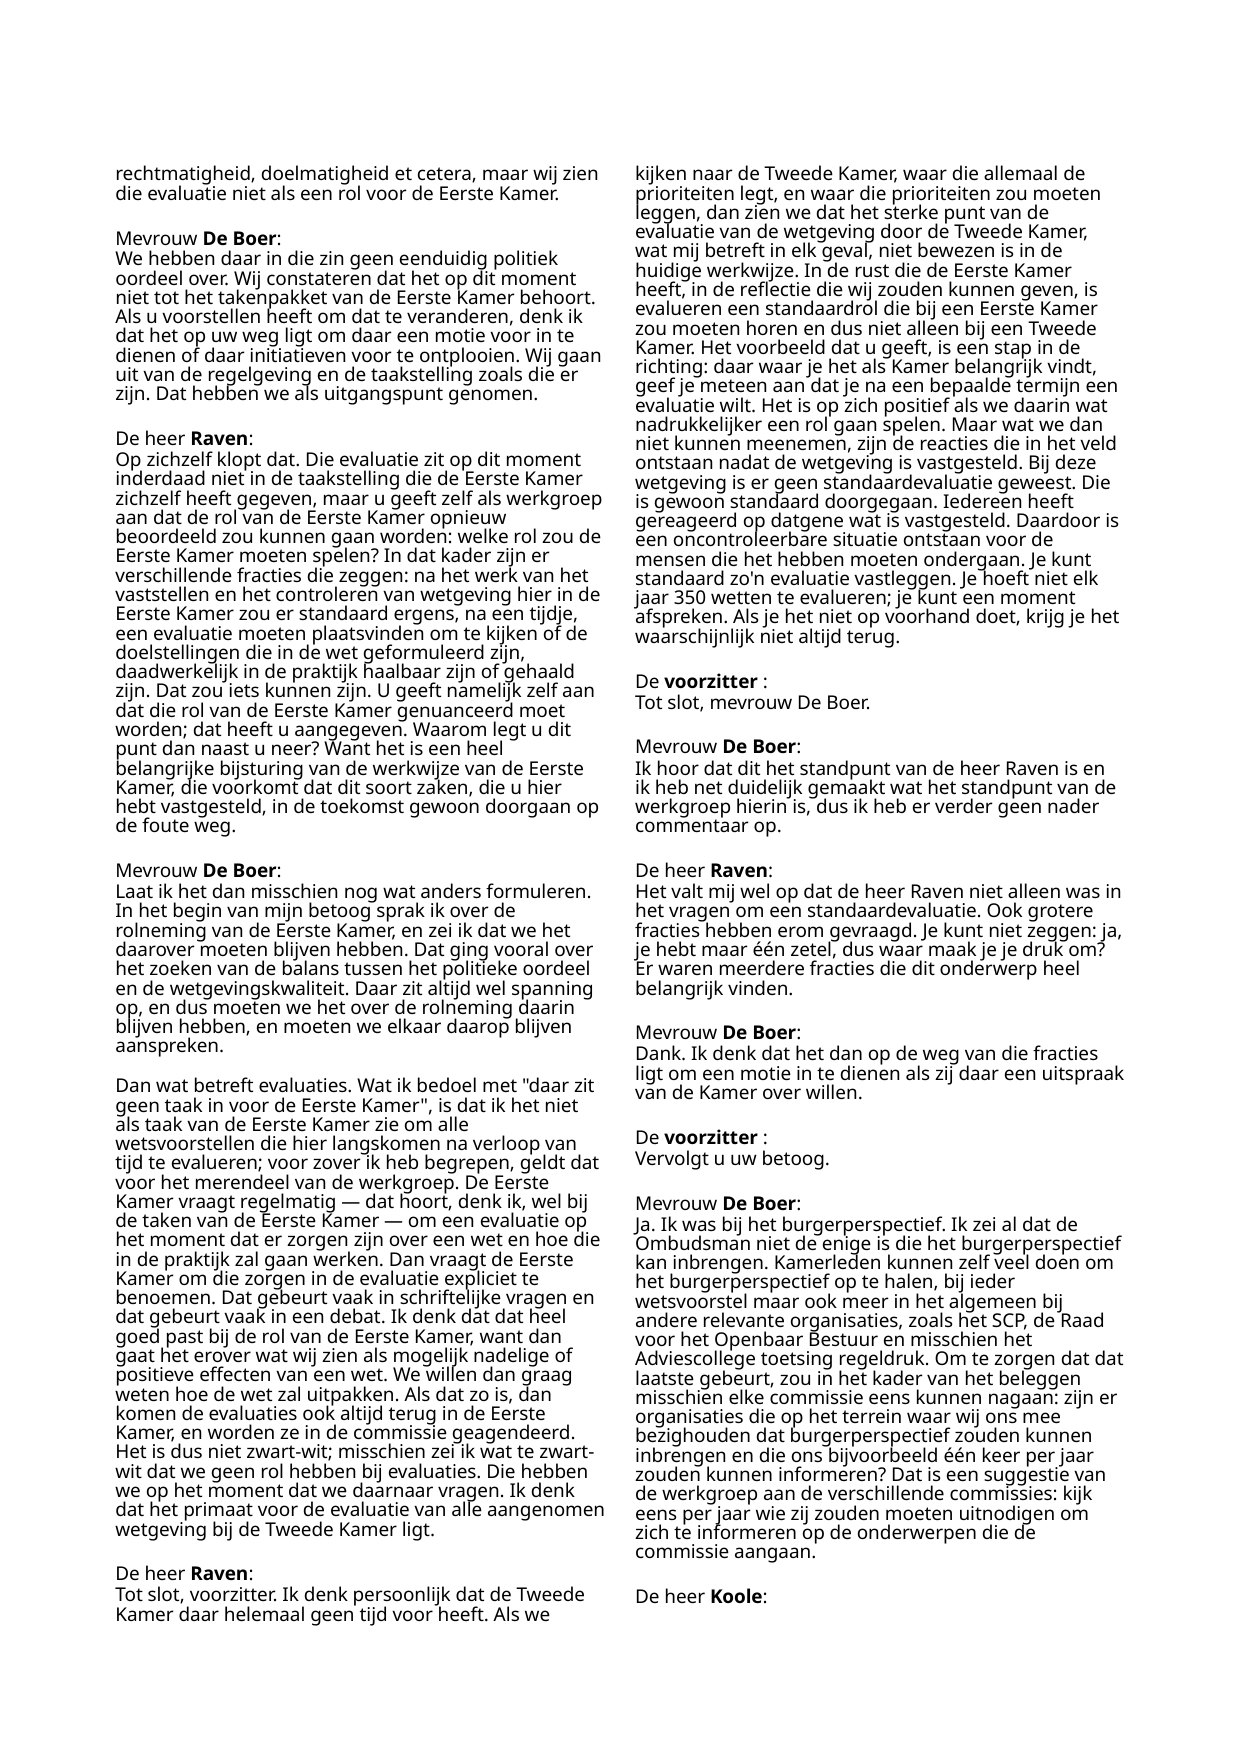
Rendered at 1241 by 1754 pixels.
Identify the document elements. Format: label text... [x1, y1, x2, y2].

text Tot slot, mevrouw De Boer. [635, 694, 1125, 713]
text Mevrouw De Boer: [115, 225, 605, 250]
text Mevrouw De Boer: [635, 1190, 1125, 1216]
text De voorzitter : [635, 1124, 1125, 1150]
text We hebben daar in die zin geen eenduidig politiek oordeel over. Wij constateren dat het op dit moment niet tot het takenpakket van de Eerste Kamer behoort. Als u voorstellen heeft om dat te veranderen, denk ik dat het op uw weg ligt om daar een motie voor in te dienen of daar initiatieven voor te ontplooien. Wij gaan uit van de regelgeving en de taakstelling zoals die er zijn. Dat hebben we als uitgangspunt genomen. [115, 250, 605, 404]
text kijken naar de Tweede Kamer, waar die allemaal de prioriteiten legt, en waar die prioriteiten zou moeten leggen, dan zien we dat het sterke punt van de evaluatie van de wetgeving door de Tweede Kamer, wat mij betreft in elk geval, niet bewezen is in de huidige werkwijze. In de rust die de Eerste Kamer heeft, in de reflectie die wij zouden kunnen geven, is evalueren een standaardrol die bij een Eerste Kamer zou moeten horen en dus niet alleen bij een Tweede Kamer. Het voorbeeld dat u geeft, is een stap in de richting: daar waar je het als Kamer belangrijk vindt, geef je meteen aan dat je na een bepaalde termijn een evaluatie wilt. Het is op zich positief als we daarin wat nadrukkelijker een rol gaan spelen. Maar wat we dan niet kunnen meenemen, zijn de reacties die in het veld ontstaan nadat de wetgeving is vastgesteld. Bij deze wetgeving is er geen standaardevaluatie geweest. Die is gewoon standaard doorgegaan. Iedereen heeft gereageerd op datgene wat is vastgesteld. Daardoor is een oncontroleerbare situatie ontstaan voor de mensen die het hebben moeten ondergaan. Je kunt standaard zo'n evaluatie vastleggen. Je hoeft niet elk jaar 350 wetten te evalueren; je kunt een moment afspreken. Als je het niet op voorhand doet, krijg je het waarschijnlijk niet altijd terug. [635, 165, 1125, 647]
text rechtmatigheid, doelmatigheid et cetera, maar wij zien die evaluatie niet als een rol voor de Eerste Kamer. [115, 165, 605, 204]
text Dan wat betreft evaluaties. Wat ik bedoel met "daar zit geen taak in voor de Eerste Kamer", is dat ik het niet als taak van de Eerste Kamer zie om alle wetsvoorstellen die hier langskomen na verloop van tijd te evalueren; voor zover ik heb begrepen, geldt dat voor het merendeel van de werkgroep. De Eerste Kamer vraagt regelmatig — dat hoort, denk ik, wel bij de taken van de Eerste Kamer — om een evaluatie op het moment dat er zorgen zijn over een wet en hoe die in de praktijk zal gaan werken. Dan vraagt de Eerste Kamer om die zorgen in de evaluatie expliciet te benoemen. Dat gebeurt vaak in schriftelijke vragen en dat gebeurt vaak in een debat. Ik denk dat dat heel goed past bij de rol van de Eerste Kamer, want dan gaat het erover wat wij zien als mogelijk nadelige of positieve effecten van een wet. We willen dan graag weten hoe de wet zal uitpakken. Als dat zo is, dan komen de evaluaties ook altijd terug in de Eerste Kamer, en worden ze in de commissie geagendeerd. Het is dus niet zwart-wit; misschien zei ik wat te zwart-wit dat we geen rol hebben bij evaluaties. Die hebben we op het moment dat we daarnaar vragen. Ik denk dat het primaat voor de evaluatie van alle aangenomen wetgeving bij de Tweede Kamer ligt. [115, 1077, 605, 1540]
text Ja. Ik was bij het burgerperspectief. Ik zei al dat de Ombudsman niet de enige is die het burgerperspectief kan inbrengen. Kamerleden kunnen zelf veel doen om het burgerperspectief op te halen, bij ieder wetsvoorstel maar ook meer in het algemeen bij andere relevante organisaties, zoals het SCP, de Raad voor het Openbaar Bestuur en misschien het Adviescollege toetsing regeldruk. Om te zorgen dat dat laatste gebeurt, zou in het kader van het beleggen misschien elke commissie eens kunnen nagaan: zijn er organisaties die op het terrein waar wij ons mee bezighouden dat burgerperspectief zouden kunnen inbrengen en die ons bijvoorbeeld één keer per jaar zouden kunnen informeren? Dat is een suggestie van de werkgroep aan de verschillende commissies: kijk eens per jaar wie zij zouden moeten uitnodigen om zich te informeren op de onderwerpen die de commissie aangaan. [635, 1216, 1125, 1562]
text Tot slot, voorzitter. Ik denk persoonlijk dat de Tweede Kamer daar helemaal geen tijd voor heeft. Als we [115, 1586, 605, 1625]
text Het valt mij wel op dat de heer Raven niet alleen was in het vragen om een standaardevaluatie. Ook grotere fracties hebben erom gevraagd. Je kunt niet zeggen: ja, je hebt maar één zetel, dus waar maak je je druk om? Er waren meerdere fracties die dit onderwerp heel belangrijk vinden. [635, 883, 1125, 999]
text De heer Raven: [635, 857, 1125, 883]
text Op zichzelf klopt dat. Die evaluatie zit op dit moment inderdaad niet in de taakstelling die de Eerste Kamer zichzelf heeft gegeven, maar u geeft zelf als werkgroep aan dat de rol van de Eerste Kamer opnieuw beoordeeld zou kunnen gaan worden: welke rol zou de Eerste Kamer moeten spelen? In dat kader zijn er verschillende fracties die zeggen: na het werk van het vaststellen en het controleren van wetgeving hier in de Eerste Kamer zou er standaard ergens, na een tijdje, een evaluatie moeten plaatsvinden om te kijken of de doelstellingen die in de wet geformuleerd zijn, daadwerkelijk in de praktijk haalbaar zijn of gehaald zijn. Dat zou iets kunnen zijn. U geeft namelijk zelf aan dat die rol van de Eerste Kamer genuanceerd moet worden; dat heeft u aangegeven. Waarom legt u dit punt dan naast u neer? Want het is een heel belangrijke bijsturing van de werkwijze van de Eerste Kamer, die voorkomt dat dit soort zaken, die u hier hebt vastgesteld, in de toekomst gewoon doorgaan op de foute weg. [115, 451, 605, 837]
text De heer Raven: [115, 425, 605, 451]
text Ik hoor dat dit het standpunt van de heer Raven is en ik heb net duidelijk gemaakt wat het standpunt van de werkgroep hierin is, dus ik heb er verder geen nader commentaar op. [635, 759, 1125, 837]
text De voorzitter : [635, 668, 1125, 694]
text De heer Raven: [115, 1561, 605, 1586]
text Mevrouw De Boer: [635, 734, 1125, 759]
text Dank. Ik denk dat het dan op de weg van die fracties ligt om een motie in te dienen als zij daar een uitspraak van de Kamer over willen. [635, 1045, 1125, 1103]
text Mevrouw De Boer: [115, 857, 605, 883]
text Mevrouw De Boer: [635, 1019, 1125, 1045]
text Vervolgt u uw betoog. [635, 1150, 1125, 1169]
text De heer Koole: [635, 1583, 1125, 1609]
text Laat ik het dan misschien nog wat anders formuleren. In het begin van mijn betoog sprak ik over de rolneming van de Eerste Kamer, en zei ik dat we het daarover moeten blijven hebben. Dat ging vooral over het zoeken van de balans tussen het politieke oordeel en de wetgevingskwaliteit. Daar zit altijd wel spanning op, en dus moeten we het over de rolneming daarin blijven hebben, en moeten we elkaar daarop blijven aanspreken. [115, 883, 605, 1057]
